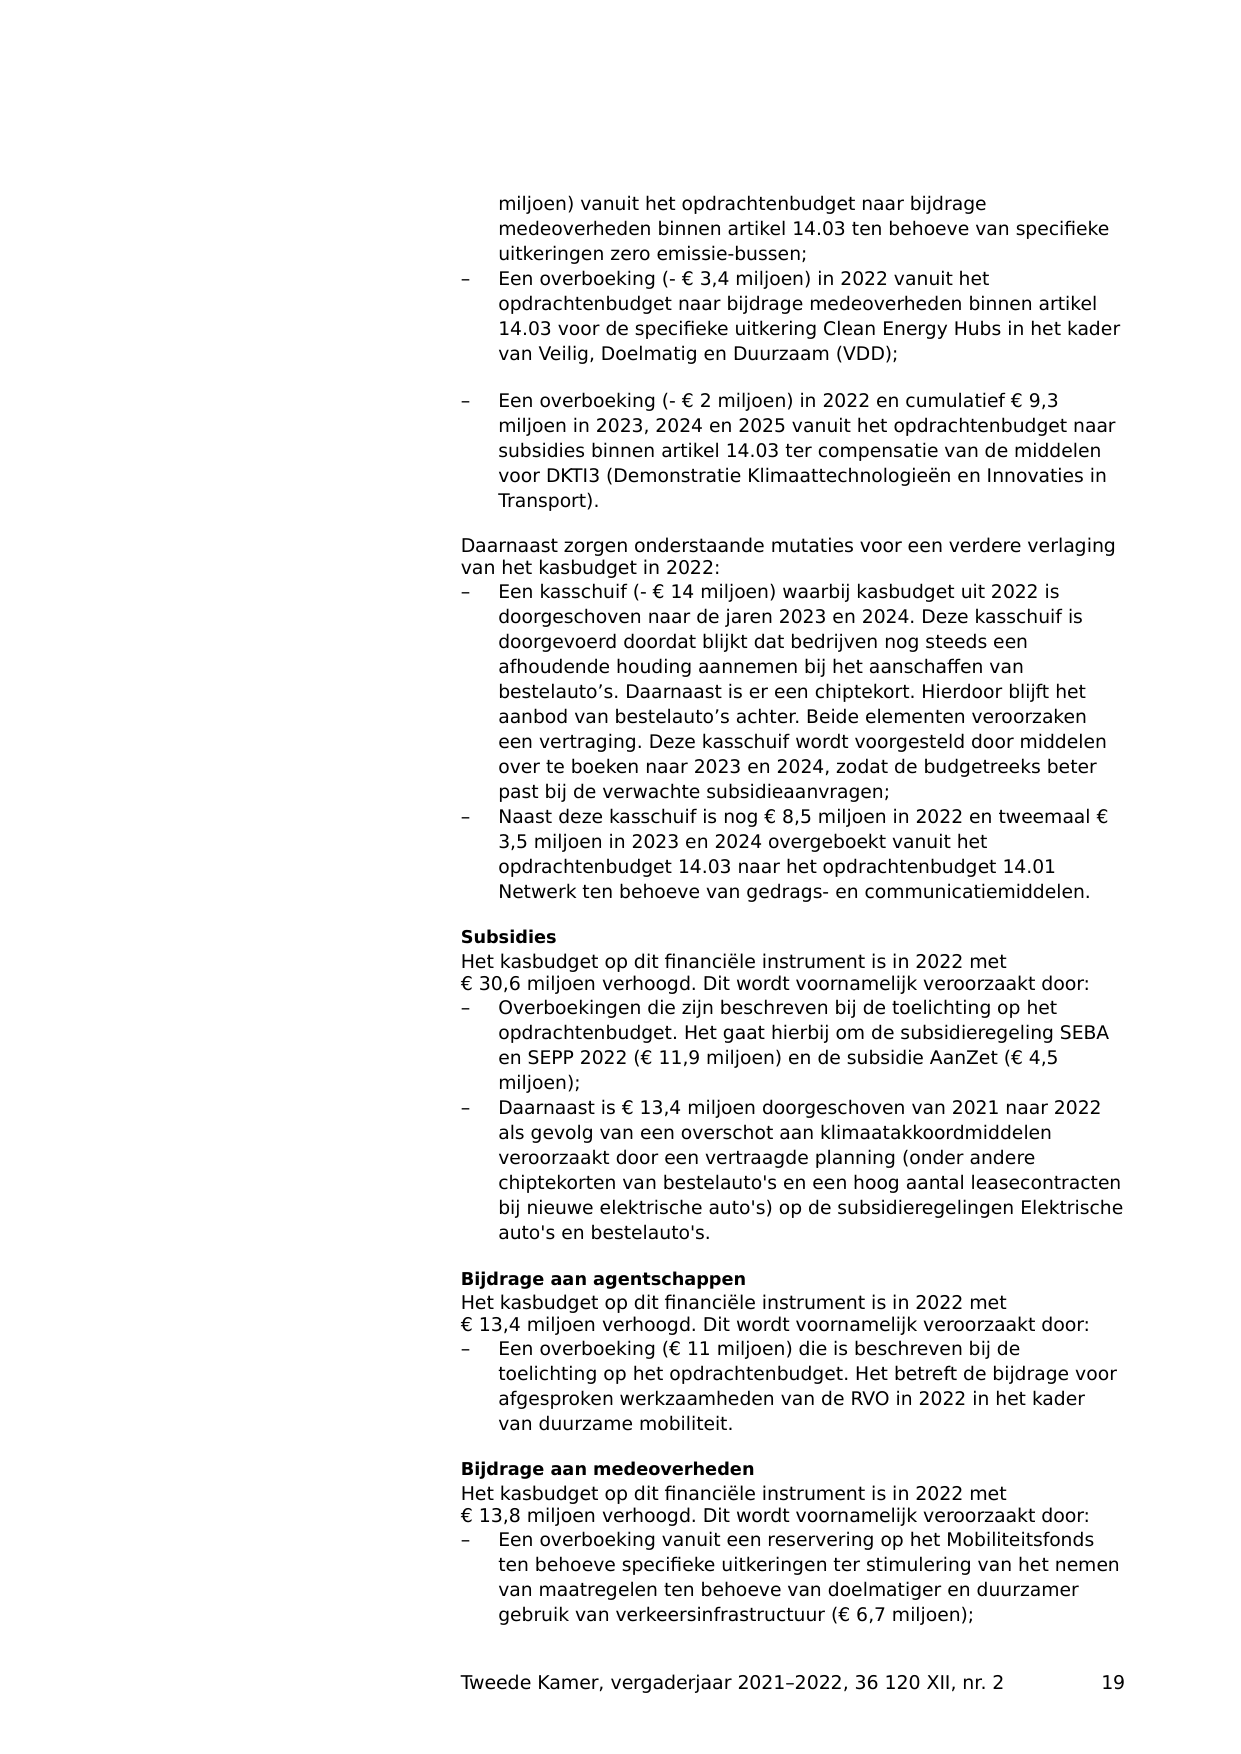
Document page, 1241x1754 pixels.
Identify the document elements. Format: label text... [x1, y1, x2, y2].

text Daarnaast zorgen onderstaande mutaties voor een verdere verlaging van het kasbudget in 2022: [461, 535, 1125, 579]
text Het kasbudget op dit financiële instrument is in 2022 met € 13,8 miljoen verhoogd. Dit wordt voornamelijk veroorzaakt door: [461, 1482, 1125, 1526]
list Naast deze kasschuif is nog € 8,5 miljoen in 2022 en tweemaal € 3,5 miljoen in 2023 en 2024 overgeboekt vanuit het opdrachtenbudget 14.03 naar het opdrachtenbudget 14.01 Netwerk ten behoeve van gedrags- en communicatiemiddelen. [461, 804, 1125, 904]
list Een overboeking (€ 11 miljoen) die is beschreven bij de toelichting op het opdrachtenbudget. Het betreft de bijdrage voor afgesproken werkzaamheden van de RVO in 2022 in het kader van duurzame mobiliteit. [461, 1336, 1125, 1436]
text Het kasbudget op dit financiële instrument is in 2022 met € 13,4 miljoen verhoogd. Dit wordt voornamelijk veroorzaakt door: [461, 1292, 1125, 1336]
list miljoen) vanuit het opdrachtenbudget naar bijdrage medeoverheden binnen artikel 14.03 ten behoeve van specifieke uitkeringen zero emissie-bussen; [461, 191, 1125, 266]
list Een overboeking vanuit een reservering op het Mobiliteitsfonds ten behoeve specifieke uitkeringen ter stimulering van het nemen van maatregelen ten behoeve van doelmatiger en duurzamer gebruik van verkeersinfrastructuur (€ 6,7 miljoen); [461, 1526, 1125, 1626]
list Een overboeking (- € 2 miljoen) in 2022 en cumulatief € 9,3 miljoen in 2023, 2024 en 2025 vanuit het opdrachtenbudget naar subsidies binnen artikel 14.03 ter compensatie van de middelen voor DKTI3 (Demonstratie Klimaattechnologieën en Innovaties in Transport). [461, 388, 1125, 513]
list Een overboeking (- € 3,4 miljoen) in 2022 vanuit het opdrachtenbudget naar bijdrage medeoverheden binnen artikel 14.03 voor de specifieke uitkering Clean Energy Hubs in het kader van Veilig, Doelmatig en Duurzaam (VDD); [461, 266, 1125, 366]
text Bijdrage aan agentschappen [461, 1267, 1125, 1289]
text Het kasbudget op dit financiële instrument is in 2022 met € 30,6 miljoen verhoogd. Dit wordt voornamelijk veroorzaakt door: [461, 951, 1125, 994]
text Bijdrage aan medeoverheden [461, 1457, 1125, 1480]
list Overboekingen die zijn beschreven bij de toelichting op het opdrachtenbudget. Het gaat hierbij om de subsidieregeling SEBA en SEPP 2022 (€ 11,9 miljoen) en de subsidie AanZet (€ 4,5 miljoen); [461, 994, 1125, 1094]
list Daarnaast is € 13,4 miljoen doorgeschoven van 2021 naar 2022 als gevolg van een overschot aan klimaatakkoordmiddelen veroorzaakt door een vertraagde planning (onder andere chiptekorten van bestelauto's en een hoog aantal leasecontracten bij nieuwe elektrische auto's) op de subsidieregelingen Elektrische auto's en bestelauto's. [461, 1094, 1125, 1244]
list Een kasschuif (- € 14 miljoen) waarbij kasbudget uit 2022 is doorgeschoven naar de jaren 2023 en 2024. Deze kasschuif is doorgevoerd doordat blijkt dat bedrijven nog steeds een afhoudende houding aannemen bij het aanschaffen van bestelauto’s. Daarnaast is er een chiptekort. Hierdoor blijft het aanbod van bestelauto’s achter. Beide elementen veroorzaken een vertraging. Deze kasschuif wordt voorgesteld door middelen over te boeken naar 2023 en 2024, zodat de budgetreeks beter past bij de verwachte subsidieaanvragen; [461, 579, 1125, 804]
text Subsidies [461, 926, 1125, 948]
